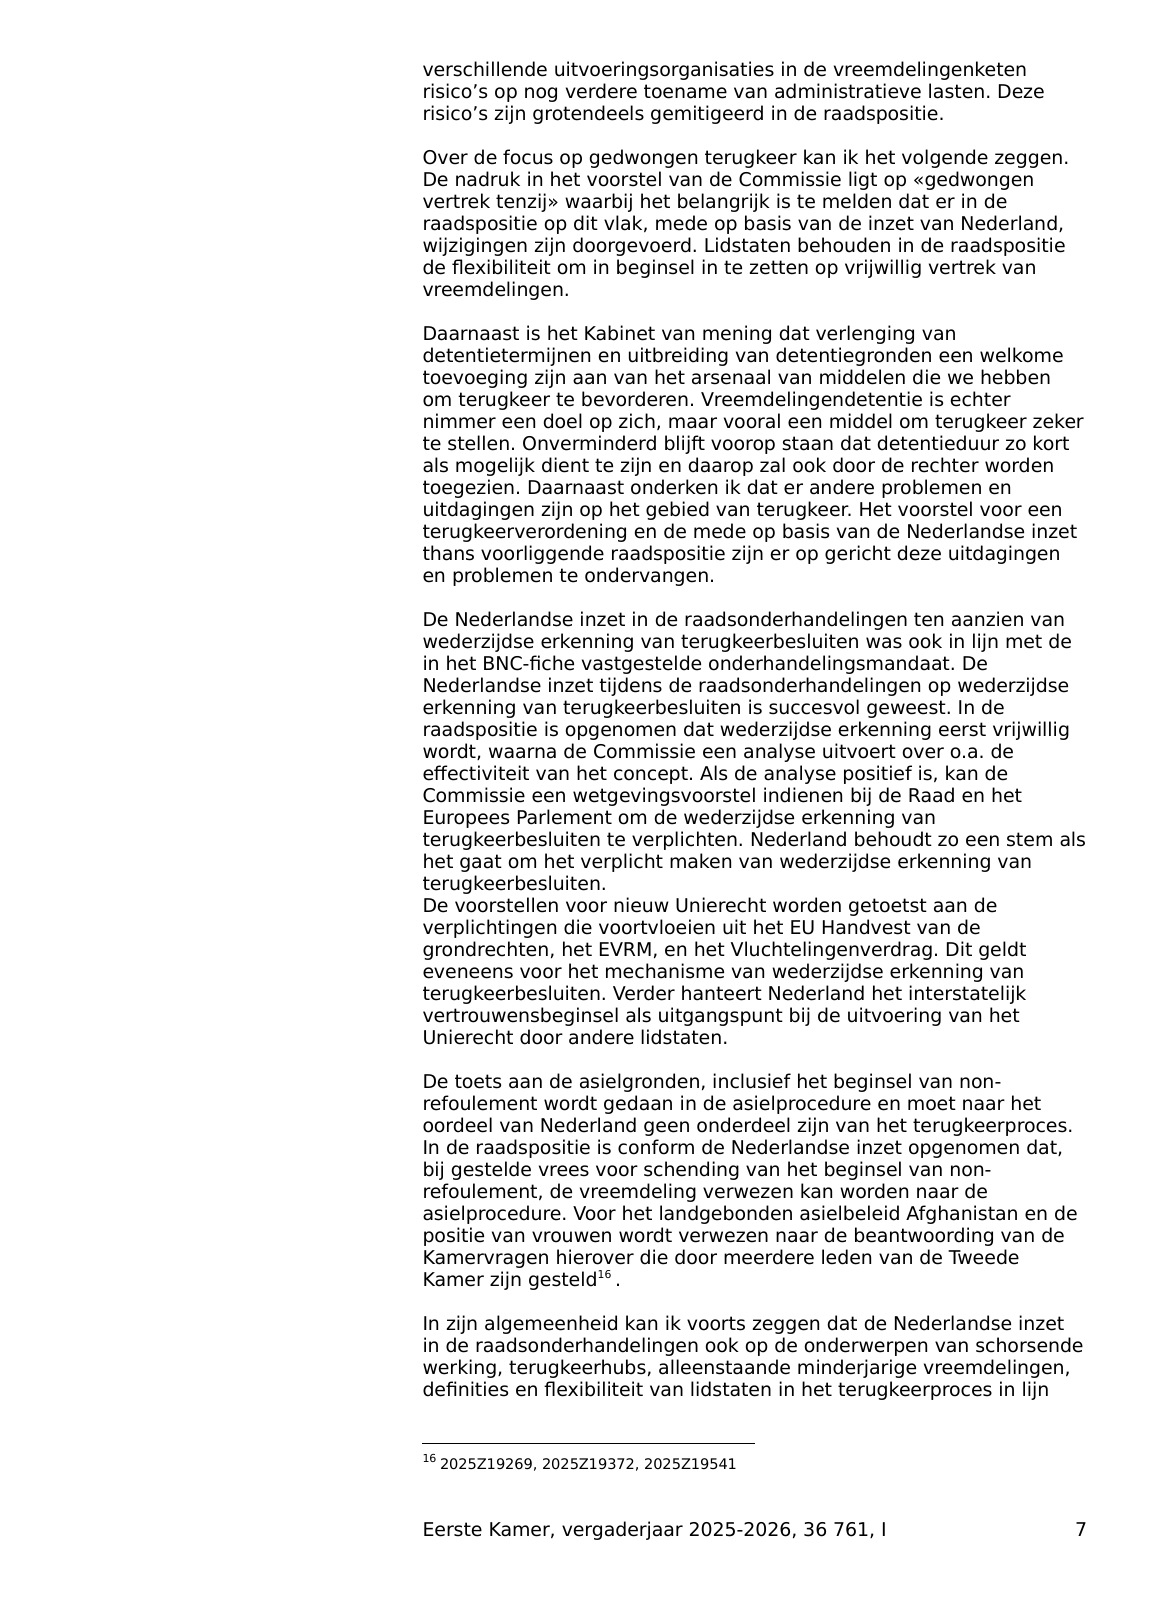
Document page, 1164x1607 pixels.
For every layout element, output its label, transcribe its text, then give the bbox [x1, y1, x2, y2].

text De Nederlandse inzet in de raadsonderhandelingen ten aanzien van wederzijdse erkenning van terugkeerbesluiten was ook in lijn met de in het BNC-fiche vastgestelde onderhandelingsmandaat. De Nederlandse inzet tijdens de raadsonderhandelingen op wederzijdse erkenning van terugkeerbesluiten is succesvol geweest. In de raadspositie is opgenomen dat wederzijdse erkenning eerst vrijwillig wordt, waarna de Commissie een analyse uitvoert over o.a. de effectiviteit van het concept. Als de analyse positief is, kan de Commissie een wetgevingsvoorstel indienen bij de Raad en het Europees Parlement om de wederzijdse erkenning van terugkeerbesluiten te verplichten. Nederland behoudt zo een stem als het gaat om het verplicht maken van wederzijdse erkenning van terugkeerbesluiten. [422, 609, 1087, 895]
text 2025Z19269, 2025Z19372, 2025Z19541 [422, 1452, 1087, 1474]
text verschillende uitvoeringsorganisaties in de vreemdelingenketen risico’s op nog verdere toename van administratieve lasten. Deze risico’s zijn grotendeels gemitigeerd in de raadspositie. [422, 59, 1087, 125]
text De toets aan de asielgronden, inclusief het beginsel van non-refoulement wordt gedaan in de asielprocedure en moet naar het oordeel van Nederland geen onderdeel zijn van het terugkeerproces. In de raadspositie is conform de Nederlandse inzet opgenomen dat, bij gestelde vrees voor schending van het beginsel van non-refoulement, de vreemdeling verwezen kan worden naar de asielprocedure. Voor het landgebonden asielbeleid Afghanistan en de positie van vrouwen wordt verwezen naar de beantwoording van de Kamervragen hierover die door meerdere leden van de Tweede Kamer zijn gesteld. [422, 1071, 1087, 1291]
text Over de focus op gedwongen terugkeer kan ik het volgende zeggen. De nadruk in het voorstel van de Commissie ligt op «gedwongen vertrek tenzij» waarbij het belangrijk is te melden dat er in de raadspositie op dit vlak, mede op basis van de inzet van Nederland, wijzigingen zijn doorgevoerd. Lidstaten behouden in de raadspositie de flexibiliteit om in beginsel in te zetten op vrijwillig vertrek van vreemdelingen. [422, 147, 1087, 301]
text Daarnaast is het Kabinet van mening dat verlenging van detentietermijnen en uitbreiding van detentiegronden een welkome toevoeging zijn aan van het arsenaal van middelen die we hebben om terugkeer te bevorderen. Vreemdelingendetentie is echter nimmer een doel op zich, maar vooral een middel om terugkeer zeker te stellen. Onverminderd blijft voorop staan dat detentieduur zo kort als mogelijk dient te zijn en daarop zal ook door de rechter worden toegezien. Daarnaast onderken ik dat er andere problemen en uitdagingen zijn op het gebied van terugkeer. Het voorstel voor een terugkeerverordening en de mede op basis van de Nederlandse inzet thans voorliggende raadspositie zijn er op gericht deze uitdagingen en problemen te ondervangen. [422, 323, 1087, 587]
text In zijn algemeenheid kan ik voorts zeggen dat de Nederlandse inzet in de raadsonderhandelingen ook op de onderwerpen van schorsende werking, terugkeerhubs, alleenstaande minderjarige vreemdelingen, definities en flexibiliteit van lidstaten in het terugkeerproces in lijn [422, 1313, 1087, 1401]
text De voorstellen voor nieuw Unierecht worden getoetst aan de verplichtingen die voortvloeien uit het EU Handvest van de grondrechten, het EVRM, en het Vluchtelingenverdrag. Dit geldt eveneens voor het mechanisme van wederzijdse erkenning van terugkeerbesluiten. Verder hanteert Nederland het interstatelijk vertrouwensbeginsel als uitgangspunt bij de uitvoering van het Unierecht door andere lidstaten. [422, 895, 1087, 1049]
